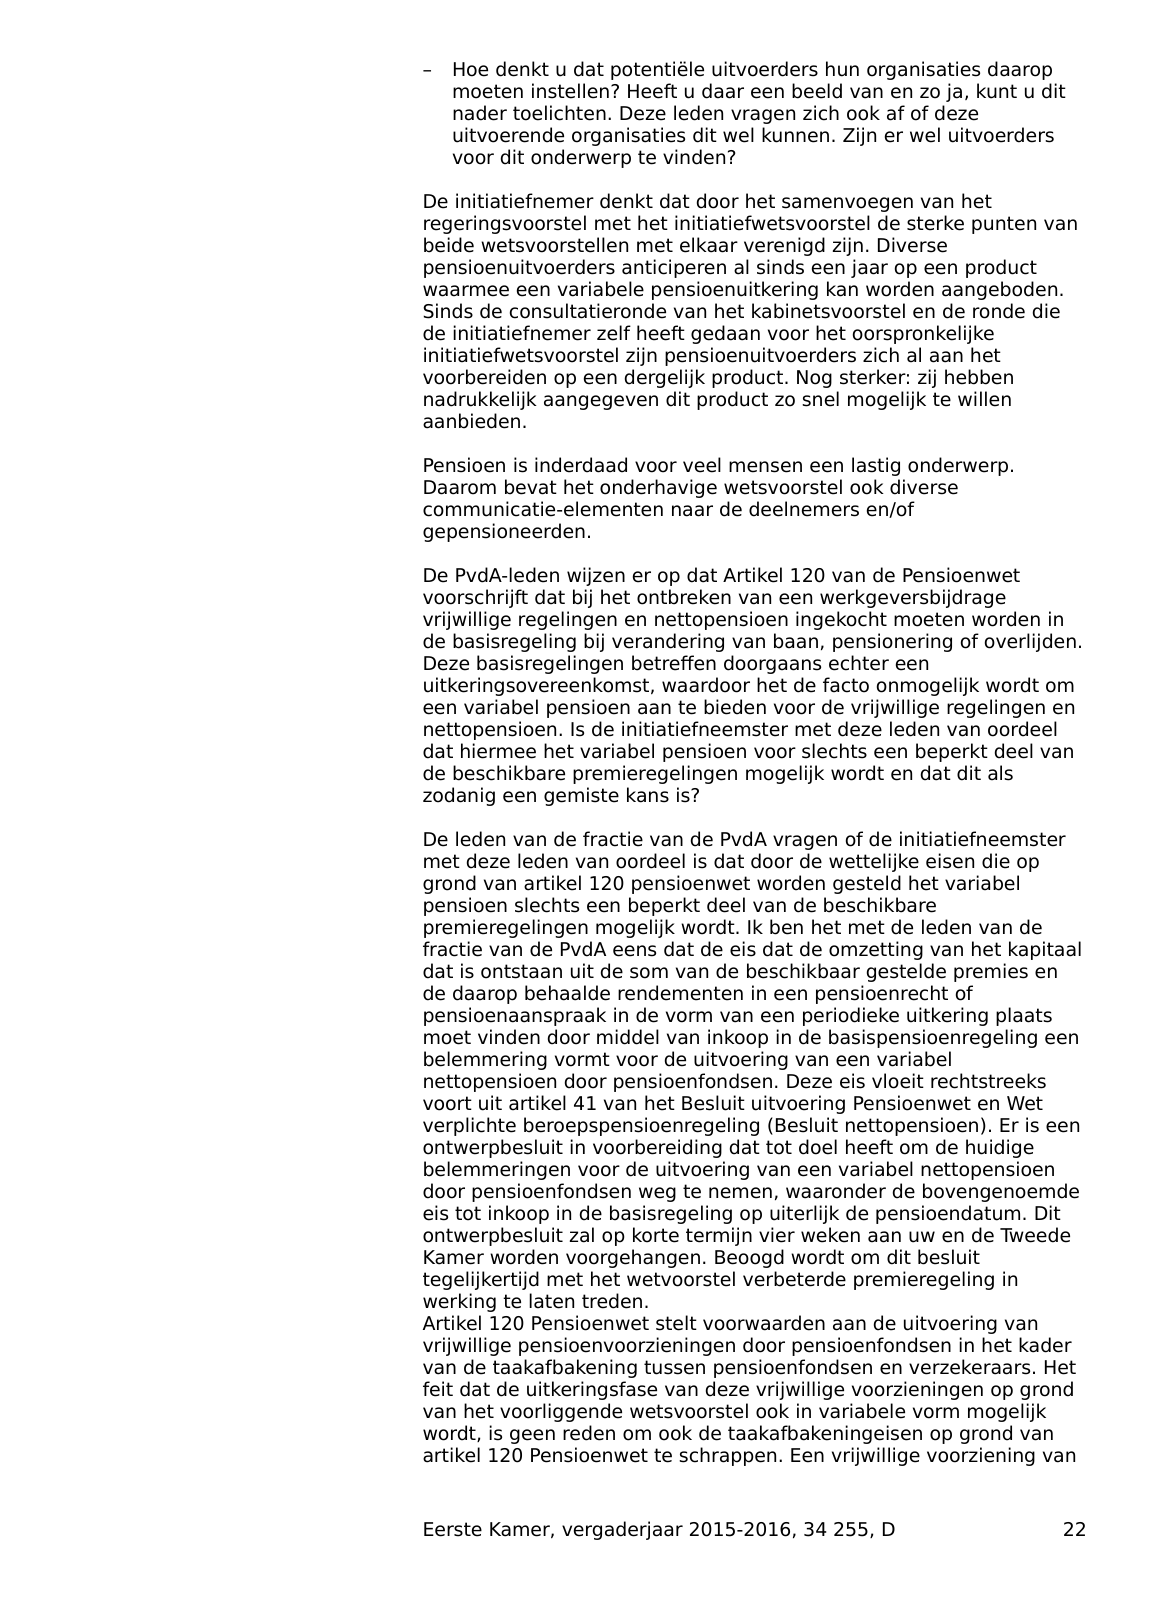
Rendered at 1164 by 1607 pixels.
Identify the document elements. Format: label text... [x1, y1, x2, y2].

text De leden van de fractie van de PvdA vragen of de initiatiefneemster met deze leden van oordeel is dat door de wettelijke eisen die op grond van artikel 120 pensioenwet worden gesteld het variabel pensioen slechts een beperkt deel van de beschikbare premieregelingen mogelijk wordt. Ik ben het met de leden van de fractie van de PvdA eens dat de eis dat de omzetting van het kapitaal dat is ontstaan uit de som van de beschikbaar gestelde premies en de daarop behaalde rendementen in een pensioenrecht of pensioenaanspraak in de vorm van een periodieke uitkering plaats moet vinden door middel van inkoop in de basispensioenregeling een belemmering vormt voor de uitvoering van een variabel nettopensioen door pensioenfondsen. Deze eis vloeit rechtstreeks voort uit artikel 41 van het Besluit uitvoering Pensioenwet en Wet verplichte beroepspensioenregeling (Besluit nettopensioen). Er is een ontwerpbesluit in voorbereiding dat tot doel heeft om de huidige belemmeringen voor de uitvoering van een variabel nettopensioen door pensioenfondsen weg te nemen, waaronder de bovengenoemde eis tot inkoop in de basisregeling op uiterlijk de pensioendatum. Dit ontwerpbesluit zal op korte termijn vier weken aan uw en de Tweede Kamer worden voorgehangen. Beoogd wordt om dit besluit tegelijkertijd met het wetvoorstel verbeterde premieregeling in werking te laten treden. [422, 829, 1087, 1313]
text De PvdA-leden wijzen er op dat Artikel 120 van de Pensioenwet voorschrijft dat bij het ontbreken van een werkgeversbijdrage vrijwillige regelingen en nettopensioen ingekocht moeten worden in de basisregeling bij verandering van baan, pensionering of overlijden. Deze basisregelingen betreffen doorgaans echter een uitkeringsovereenkomst, waardoor het de facto onmogelijk wordt om een variabel pensioen aan te bieden voor de vrijwillige regelingen en nettopensioen. Is de initiatiefneemster met deze leden van oordeel dat hiermee het variabel pensioen voor slechts een beperkt deel van de beschikbare premieregelingen mogelijk wordt en dat dit als zodanig een gemiste kans is? [422, 565, 1087, 807]
text – Hoe denkt u dat potentiële uitvoerders hun organisaties daarop moeten instellen? Heeft u daar een beeld van en zo ja, kunt u dit nader toelichten. Deze leden vragen zich ook af of deze uitvoerende organisaties dit wel kunnen. Zijn er wel uitvoerders voor dit onderwerp te vinden? [422, 59, 1087, 169]
text De initiatiefnemer denkt dat door het samenvoegen van het regeringsvoorstel met het initiatiefwetsvoorstel de sterke punten van beide wetsvoorstellen met elkaar verenigd zijn. Diverse pensioenuitvoerders anticiperen al sinds een jaar op een product waarmee een variabele pensioenuitkering kan worden aangeboden. Sinds de consultatieronde van het kabinetsvoorstel en de ronde die de initiatiefnemer zelf heeft gedaan voor het oorspronkelijke initiatiefwetsvoorstel zijn pensioenuitvoerders zich al aan het voorbereiden op een dergelijk product. Nog sterker: zij hebben nadrukkelijk aangegeven dit product zo snel mogelijk te willen aanbieden. [422, 191, 1087, 433]
text Pensioen is inderdaad voor veel mensen een lastig onderwerp. Daarom bevat het onderhavige wetsvoorstel ook diverse communicatie-elementen naar de deelnemers en/of gepensioneerden. [422, 455, 1087, 543]
text Artikel 120 Pensioenwet stelt voorwaarden aan de uitvoering van vrijwillige pensioenvoorzieningen door pensioenfondsen in het kader van de taakafbakening tussen pensioenfondsen en verzekeraars. Het feit dat de uitkeringsfase van deze vrijwillige voorzieningen op grond van het voorliggende wetsvoorstel ook in variabele vorm mogelijk wordt, is geen reden om ook de taakafbakeningeisen op grond van artikel 120 Pensioenwet te schrappen. Een vrijwillige voorziening van [422, 1313, 1087, 1467]
